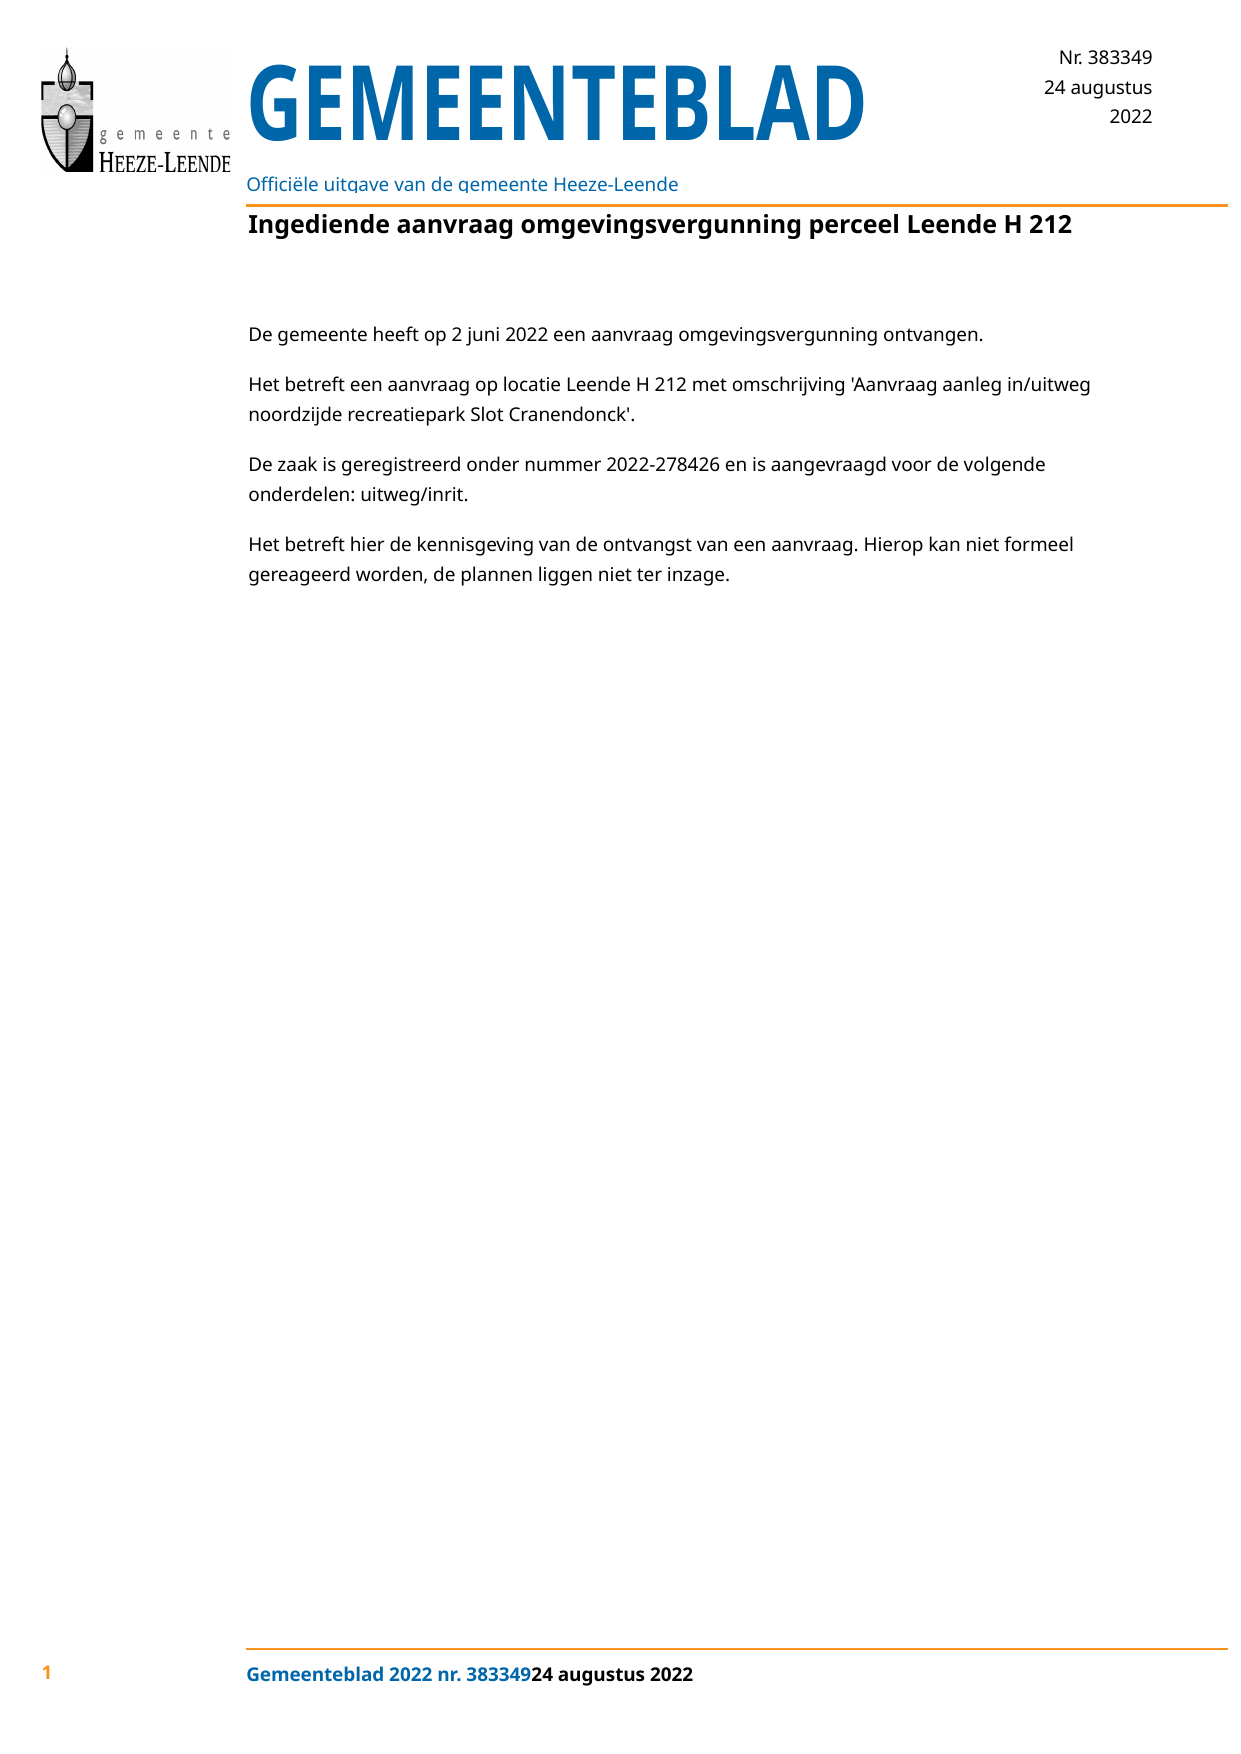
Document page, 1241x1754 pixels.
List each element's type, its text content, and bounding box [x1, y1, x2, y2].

text De gemeente heeft op 2 juni 2022 een aanvraag omgevingsvergunning ontvangen. [248, 321, 1152, 346]
text Ingediende aanvraag omgevingsvergunning perceel Leende H 212 [248, 207, 1152, 241]
text Het betreft een aanvraag op locatie Leende H 212 met omschrijving 'Aanvraag aanleg in/uitweg noordzijde recreatiepark Slot Cranendonck'. [248, 371, 1152, 426]
picture [41, 47, 231, 172]
text De zaak is geregistreerd onder nummer 2022-278426 en is aangevraagd voor de volgende onderdelen: uitweg/inrit. [248, 451, 1152, 506]
text Het betreft hier de kennisgeving van de ontvangst van een aanvraag. Hierop kan niet formeel gereageerd worden, de plannen liggen niet ter inzage. [248, 531, 1152, 586]
